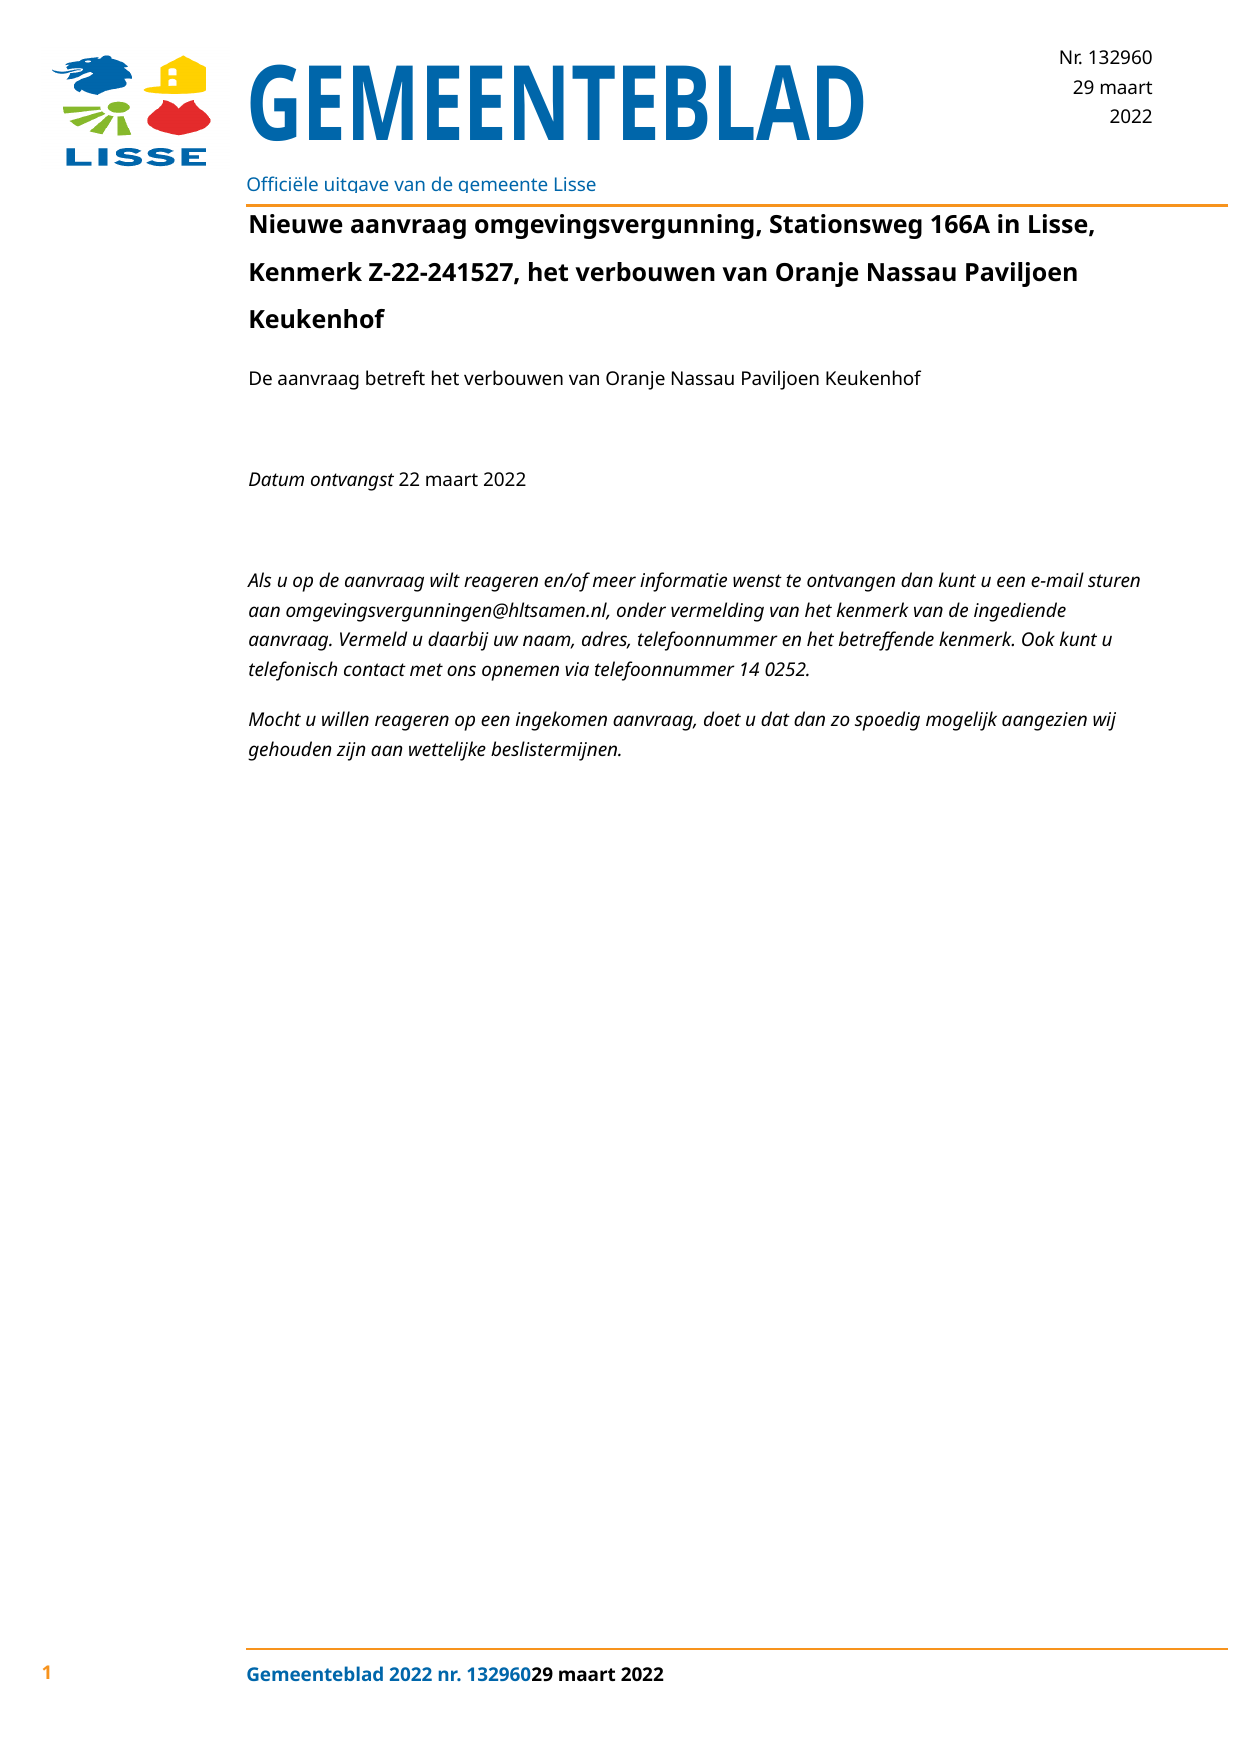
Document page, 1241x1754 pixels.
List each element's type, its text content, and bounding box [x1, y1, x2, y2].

picture [41, 47, 231, 172]
text De aanvraag betreft het verbouwen van Oranje Nassau Paviljoen Keukenhof [248, 366, 1152, 391]
text Als u op de aanvraag wilt reageren en/of meer informatie wenst te ontvangen dan kunt u een e-mail sturen aan omgevingsvergunningen@hltsamen.nl, onder vermelding van het kenmerk van de ingediende aanvraag. Vermeld u daarbij uw naam, adres, telefoonnummer en het betreffende kenmerk. Ook kunt u telefonisch contact met ons opnemen via telefoonnummer 14 0252. [248, 567, 1152, 682]
text Mocht u willen reageren op een ingekomen aanvraag, doet u dat dan zo spoedig mogelijk aangezien wij gehouden zijn aan wettelijke beslistermijnen. [248, 706, 1152, 762]
text Nieuwe aanvraag omgevingsvergunning, Stationsweg 166A in Lisse, Kenmerk Z-22-241527, het verbouwen van Oranje Nassau Paviljoen Keukenhof [248, 207, 1152, 336]
text Datum ontvangst 22 maart 2022 [248, 466, 1152, 492]
